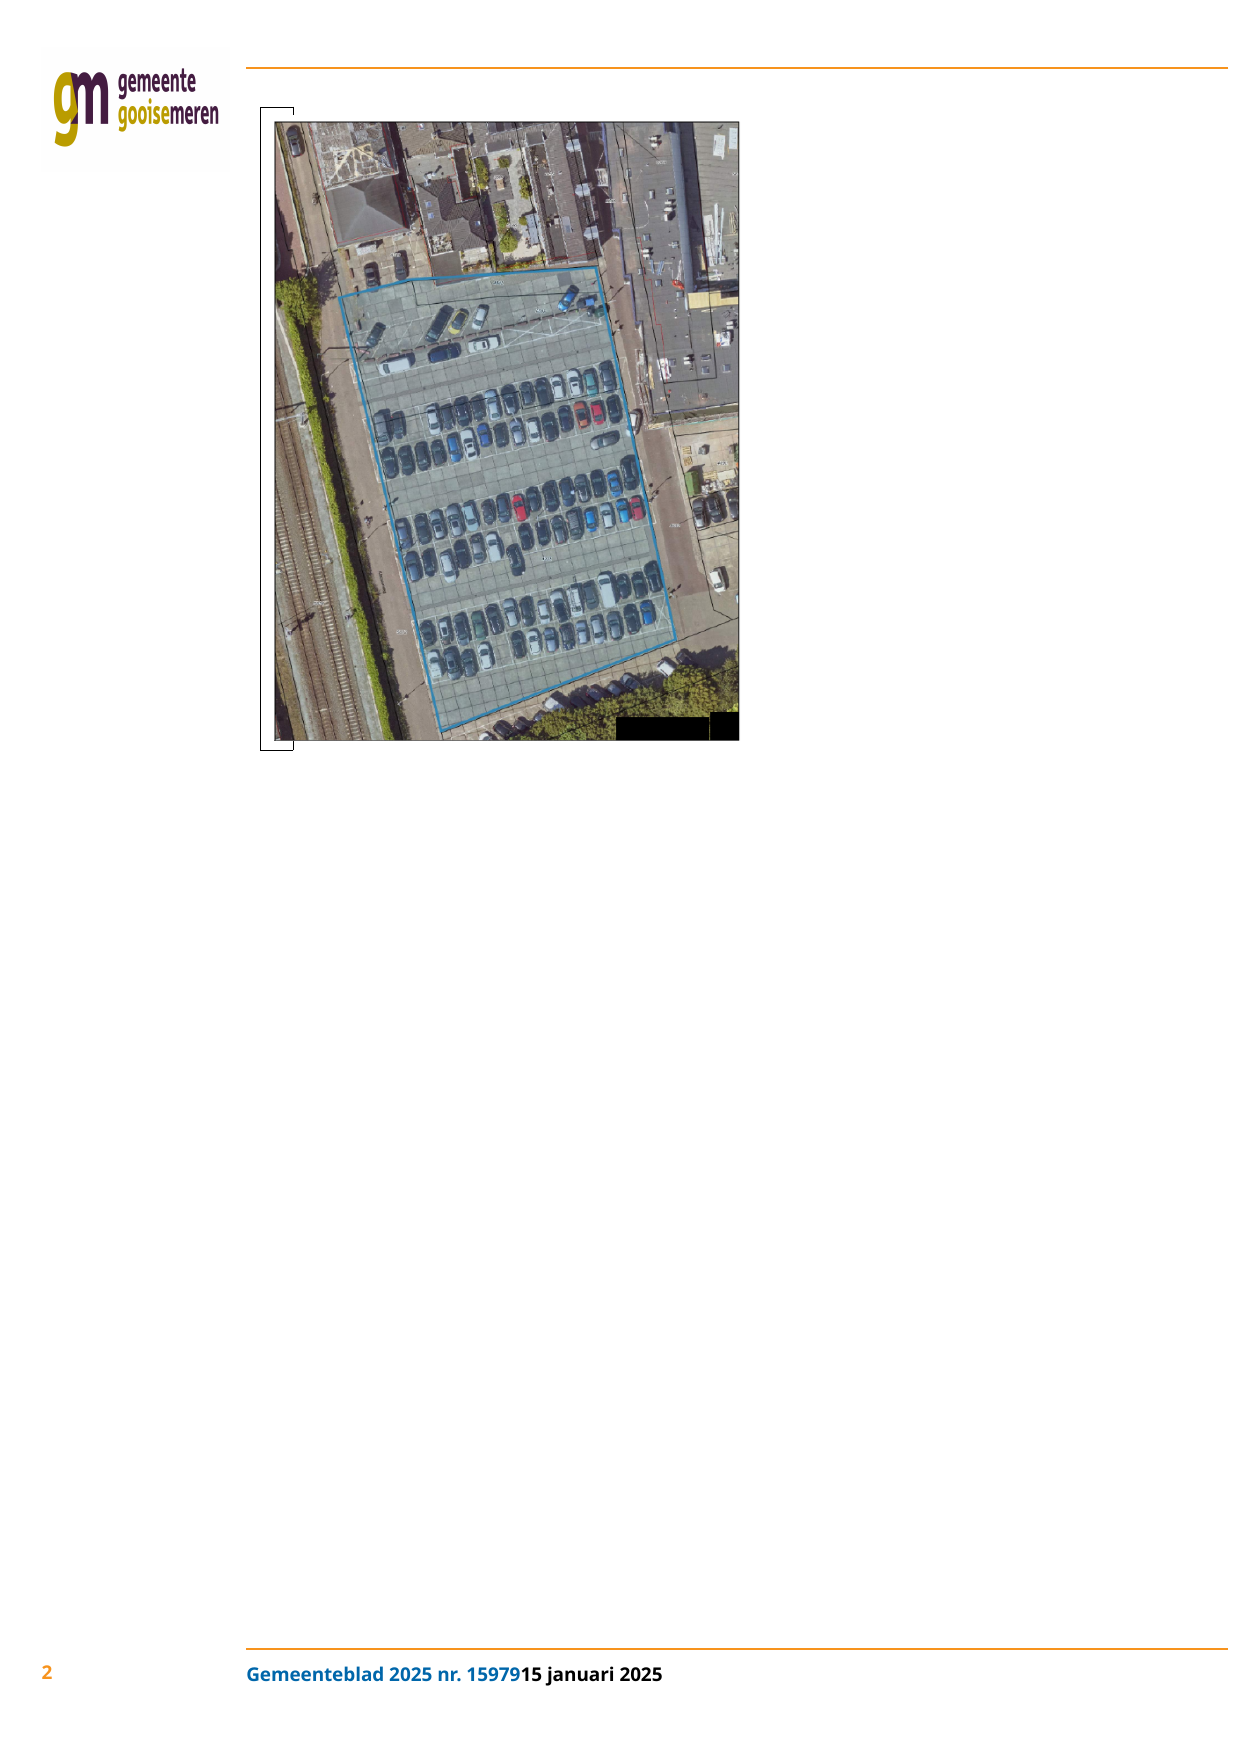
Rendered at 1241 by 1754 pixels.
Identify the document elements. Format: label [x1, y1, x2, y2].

picture [268, 115, 742, 741]
picture [41, 47, 231, 172]
